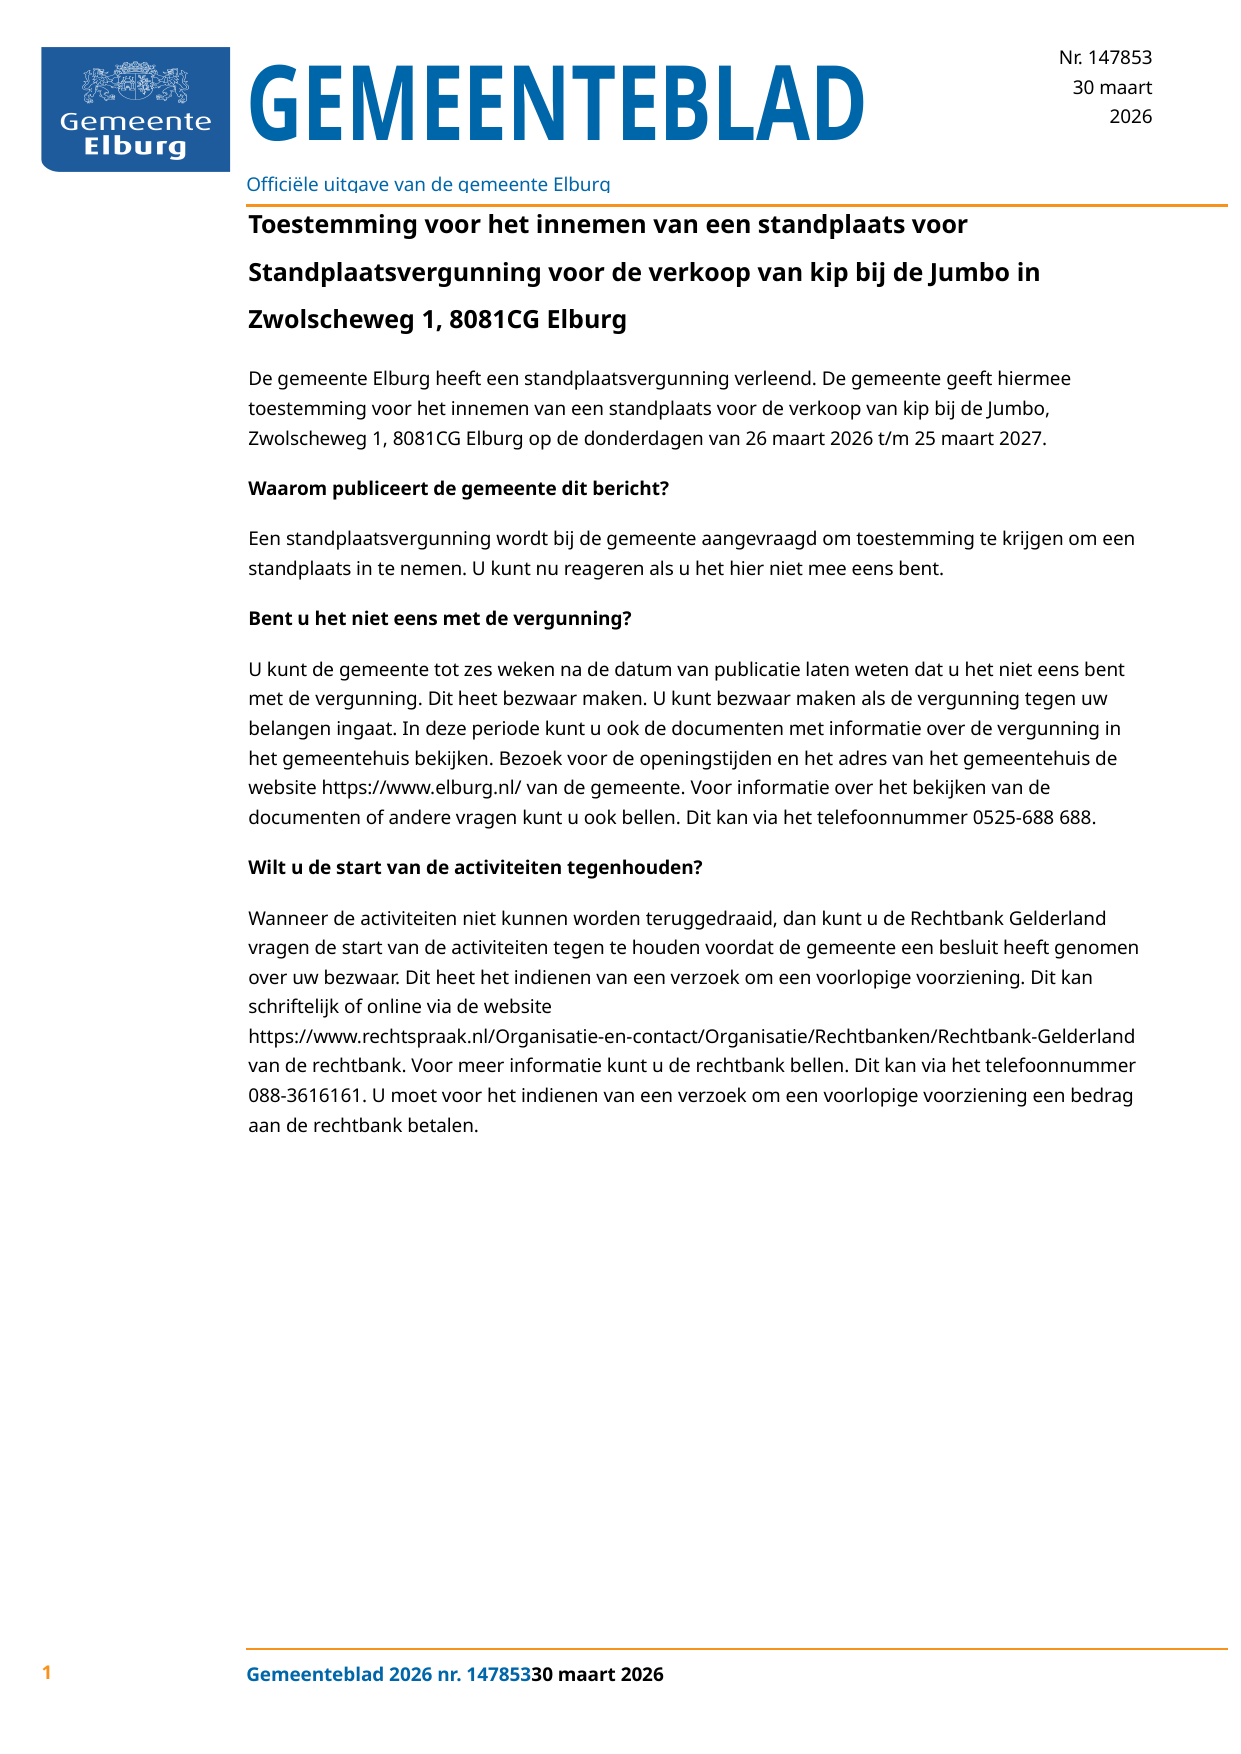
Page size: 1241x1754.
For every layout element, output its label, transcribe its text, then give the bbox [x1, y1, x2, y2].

text Een standplaatsvergunning wordt bij de gemeente aangevraagd om toestemming te krijgen om een standplaats in te nemen. U kunt nu reageren als u het hier niet mee eens bent. [248, 526, 1152, 581]
text Toestemming voor het innemen van een standplaats voor Standplaatsvergunning voor de verkoop van kip bij de Jumbo in Zwolscheweg 1, 8081CG Elburg [248, 207, 1152, 336]
text Wilt u de start van de activiteiten tegenhouden? [248, 854, 1152, 880]
text U kunt de gemeente tot zes weken na de datum van publicatie laten weten dat u het niet eens bent met de vergunning. Dit heet bezwaar maken. U kunt bezwaar maken als de vergunning tegen uw belangen ingaat. In deze periode kunt u ook de documenten met informatie over de vergunning in het gemeentehuis bekijken. Bezoek voor de openingstijden en het adres van het gemeentehuis de website https://www.elburg.nl/ van de gemeente. Voor informatie over het bekijken van de documenten of andere vragen kunt u ook bellen. Dit kan via het telefoonnummer 0525-688 688. [248, 656, 1152, 829]
text Wanneer de activiteiten niet kunnen worden teruggedraaid, dan kunt u de Rechtbank Gelderland vragen de start van de activiteiten tegen te houden voordat de gemeente een besluit heeft genomen over uw bezwaar. Dit heet het indienen van een verzoek om een voorlopige voorziening. Dit kan schriftelijk of online via de website https://www.rechtspraak.nl/Organisatie-en-contact/Organisatie/Rechtbanken/Rechtbank-Gelderland van de rechtbank. Voor meer informatie kunt u de rechtbank bellen. Dit kan via het telefoonnummer 088-3616161. U moet voor het indienen van een verzoek om een voorlopige voorziening een bedrag aan de rechtbank betalen. [248, 905, 1152, 1137]
text Waarom publiceert de gemeente dit bericht? [248, 475, 1152, 501]
picture [41, 47, 231, 172]
text Bent u het niet eens met de vergunning? [248, 606, 1152, 631]
text De gemeente Elburg heeft een standplaatsvergunning verleend. De gemeente geeft hiermee toestemming voor het innemen van een standplaats voor de verkoop van kip bij de Jumbo, Zwolscheweg 1, 8081CG Elburg op de donderdagen van 26 maart 2026 t/m 25 maart 2027. [248, 366, 1152, 450]
